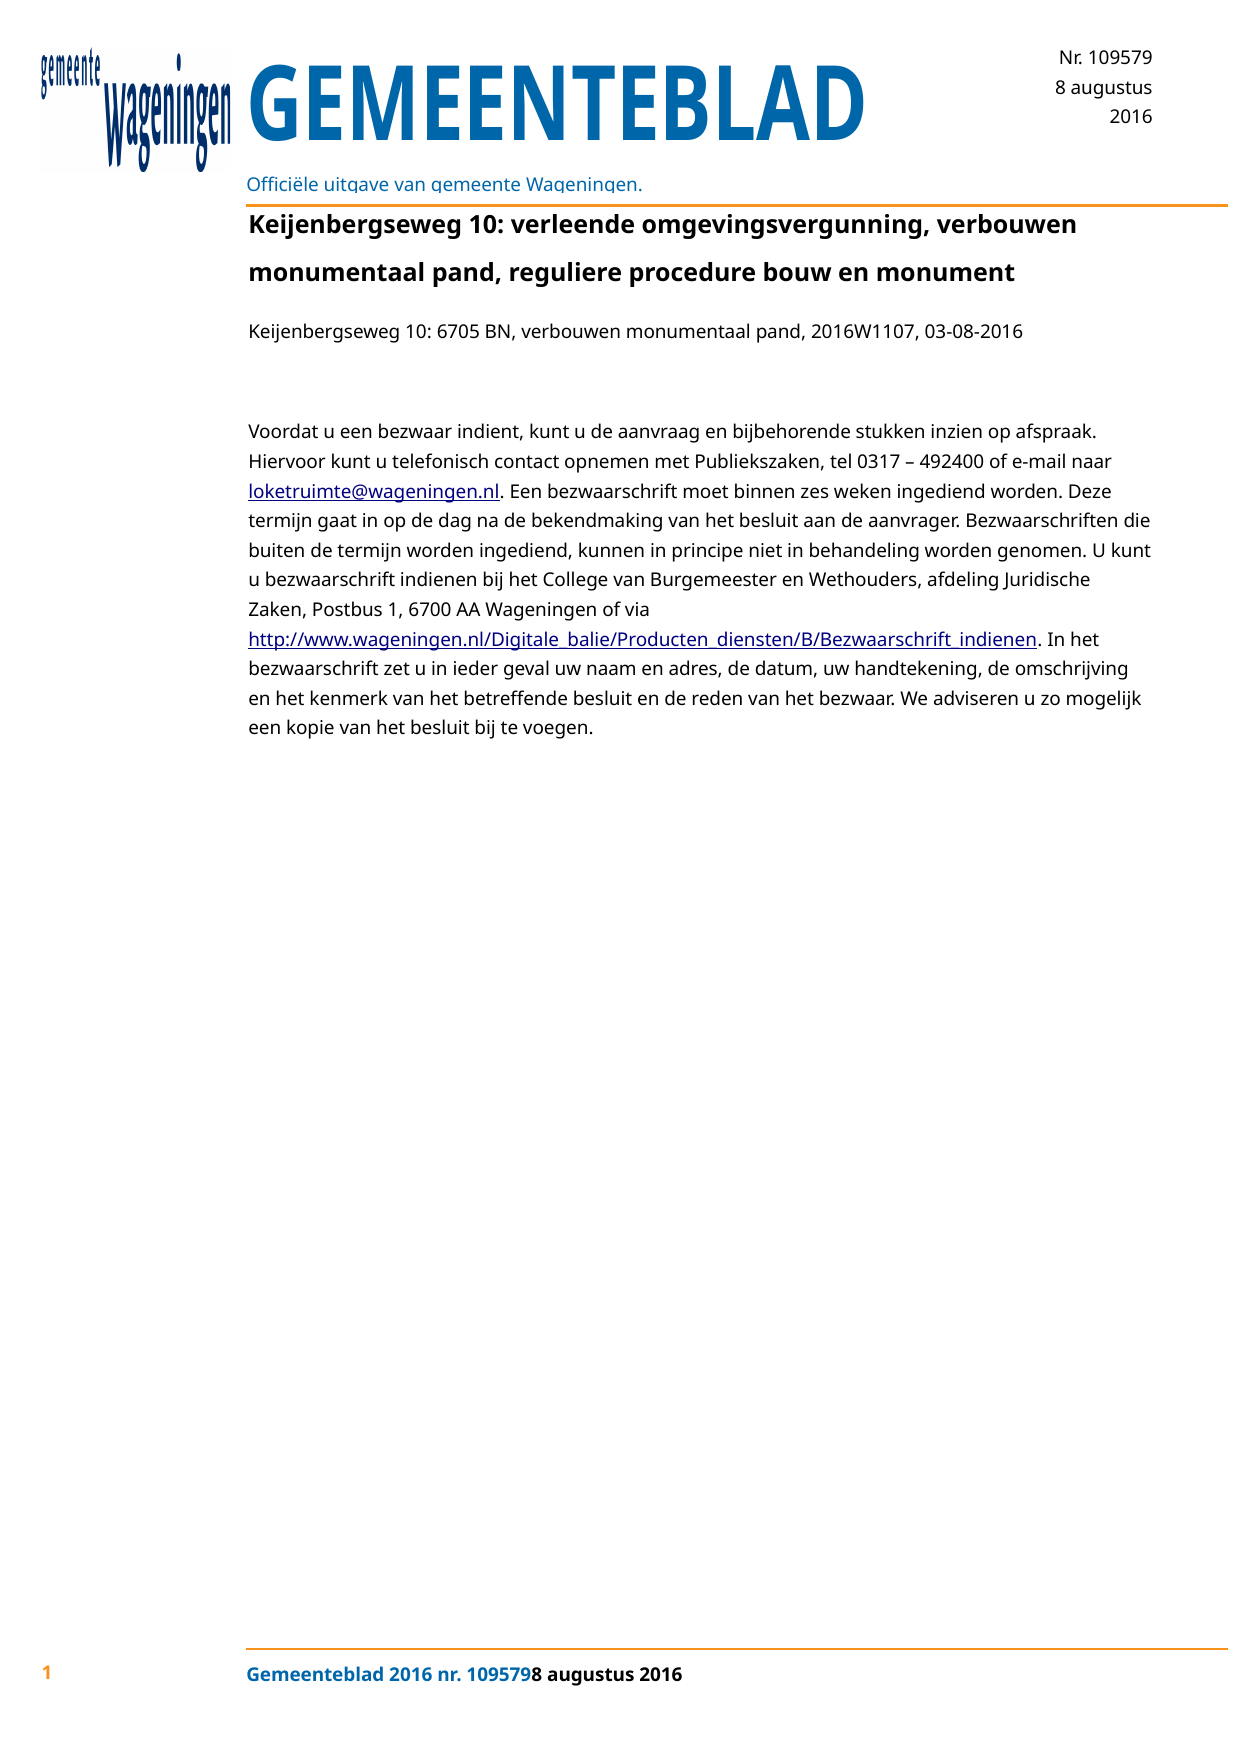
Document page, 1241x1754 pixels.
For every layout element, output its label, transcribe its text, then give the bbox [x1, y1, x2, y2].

text Keijenbergseweg 10: 6705 BN, verbouwen monumentaal pand, 2016W1107, 03-08-2016 [248, 318, 1152, 344]
text Keijenbergseweg 10: verleende omgevingsvergunning, verbouwen monumentaal pand, reguliere procedure bouw en monument [248, 207, 1152, 288]
text Voordat u een bezwaar indient, kunt u de aanvraag en bijbehorende stukken inzien op afspraak. Hiervoor kunt u telefonisch contact opnemen met Publiekszaken, tel 0317 – 492400 of e-mail naar loketruimte@wageningen.nl. Een bezwaarschrift moet binnen zes weken ingediend worden. Deze termijn gaat in op de dag na de bekendmaking van het besluit aan de aanvrager. Bezwaarschriften die buiten de termijn worden ingediend, kunnen in principe niet in behandeling worden genomen. U kunt u bezwaarschrift indienen bij het College van Burgemeester en Wethouders, afdeling Juridische Zaken, Postbus 1, 6700 AA Wageningen of via http://www.wageningen.nl/Digitale_balie/Producten_diensten/B/Bezwaarschrift_indienen. In het bezwaarschrift zet u in ieder geval uw naam en adres, de datum, uw handtekening, de omschrijving en het kenmerk van het betreffende besluit en de reden van het bezwaar. We adviseren u zo mogelijk een kopie van het besluit bij te voegen. [248, 419, 1152, 740]
picture [41, 47, 231, 172]
